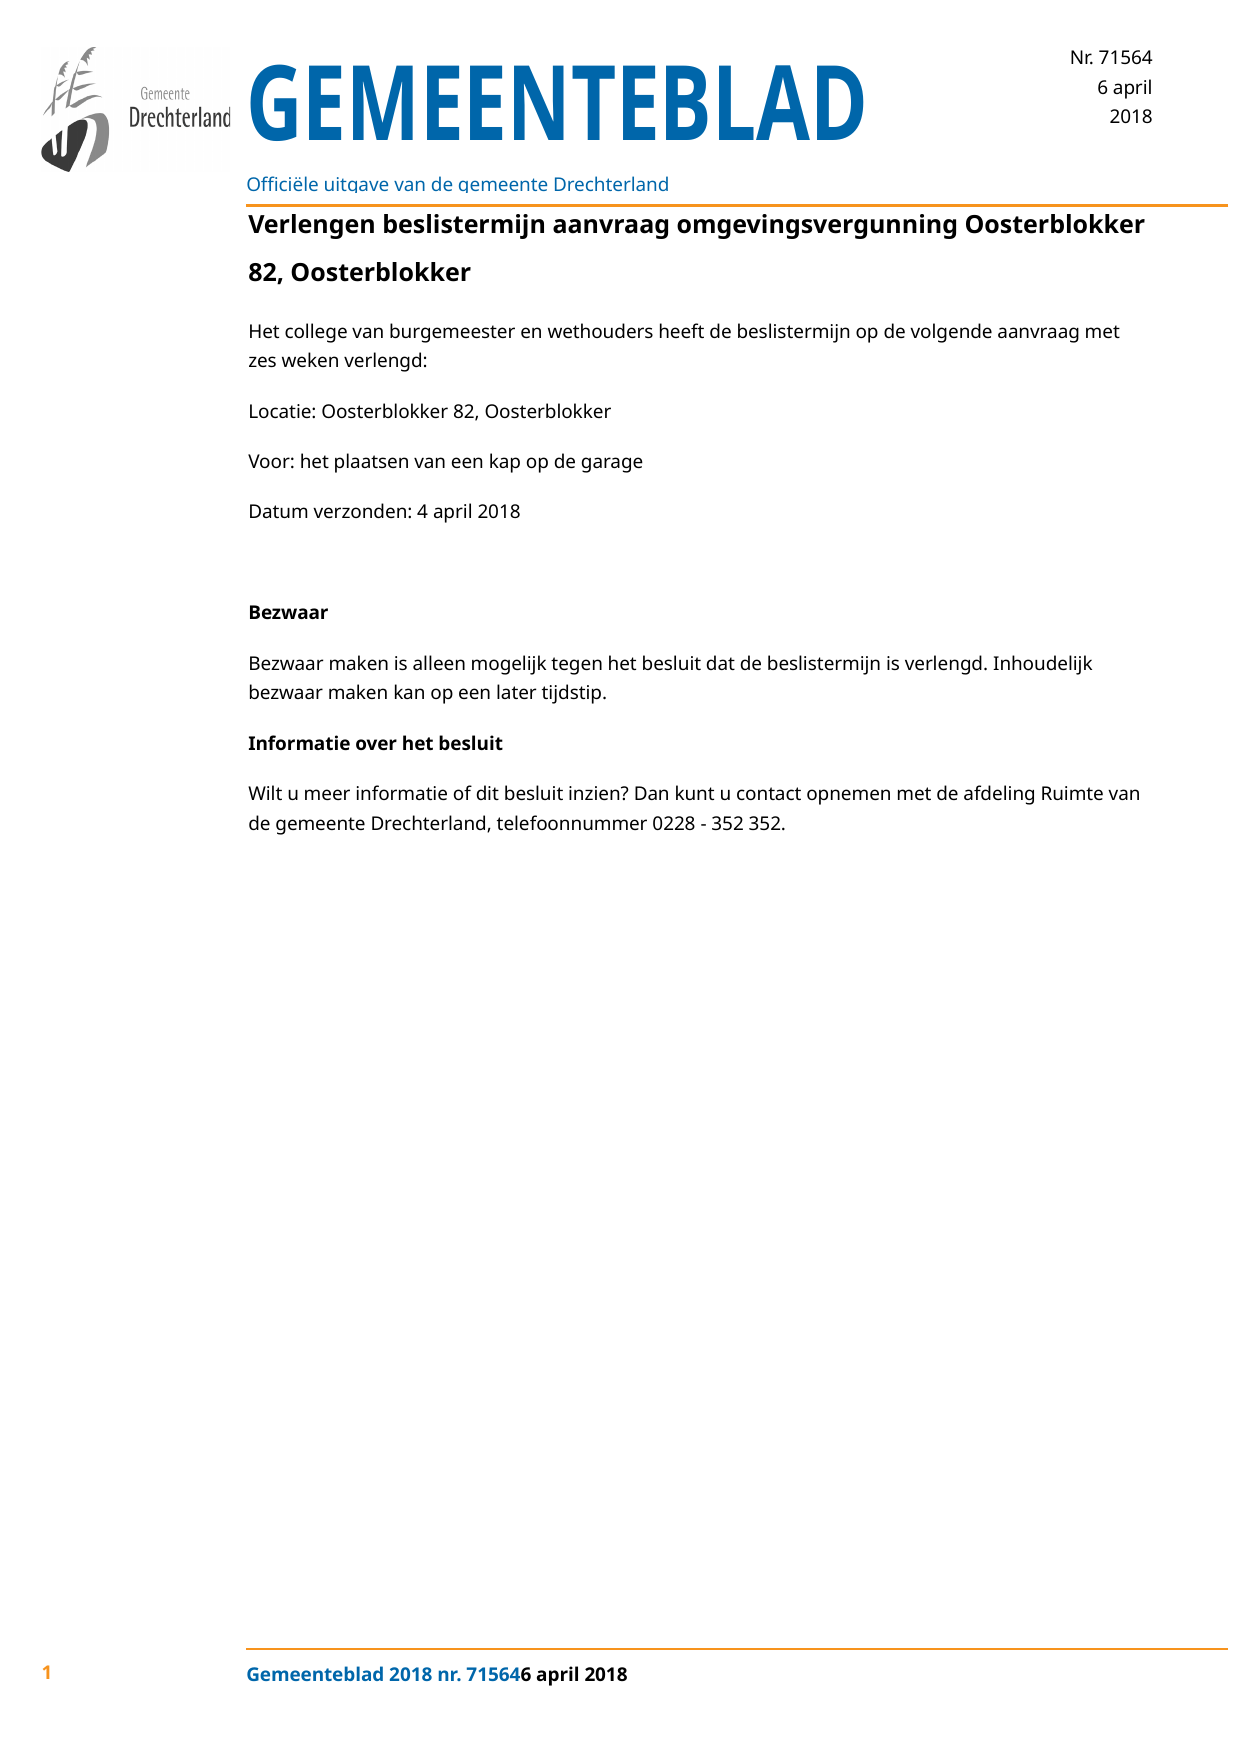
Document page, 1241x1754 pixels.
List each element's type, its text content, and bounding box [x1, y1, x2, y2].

picture [41, 47, 231, 172]
text Locatie: Oosterblokker 82, Oosterblokker [248, 398, 1152, 424]
text Voor: het plaatsen van een kap op de garage [248, 448, 1152, 474]
text Informatie over het besluit [248, 730, 1152, 756]
text Het college van burgemeester en wethouders heeft de beslistermijn op de volgende aanvraag met zes weken verlengd: [248, 318, 1152, 373]
text Verlengen beslistermijn aanvraag omgevingsvergunning Oosterblokker 82, Oosterblokker [248, 207, 1152, 288]
text Wilt u meer informatie of dit besluit inzien? Dan kunt u contact opnemen met de afdeling Ruimte van de gemeente Drechterland, telefoonnummer 0228 - 352 352. [248, 780, 1152, 836]
text Bezwaar [248, 599, 1152, 625]
text Bezwaar maken is alleen mogelijk tegen het besluit dat de beslistermijn is verlengd. Inhoudelijk bezwaar maken kan op een later tijdstip. [248, 650, 1152, 705]
text Datum verzonden: 4 april 2018 [248, 499, 1152, 524]
